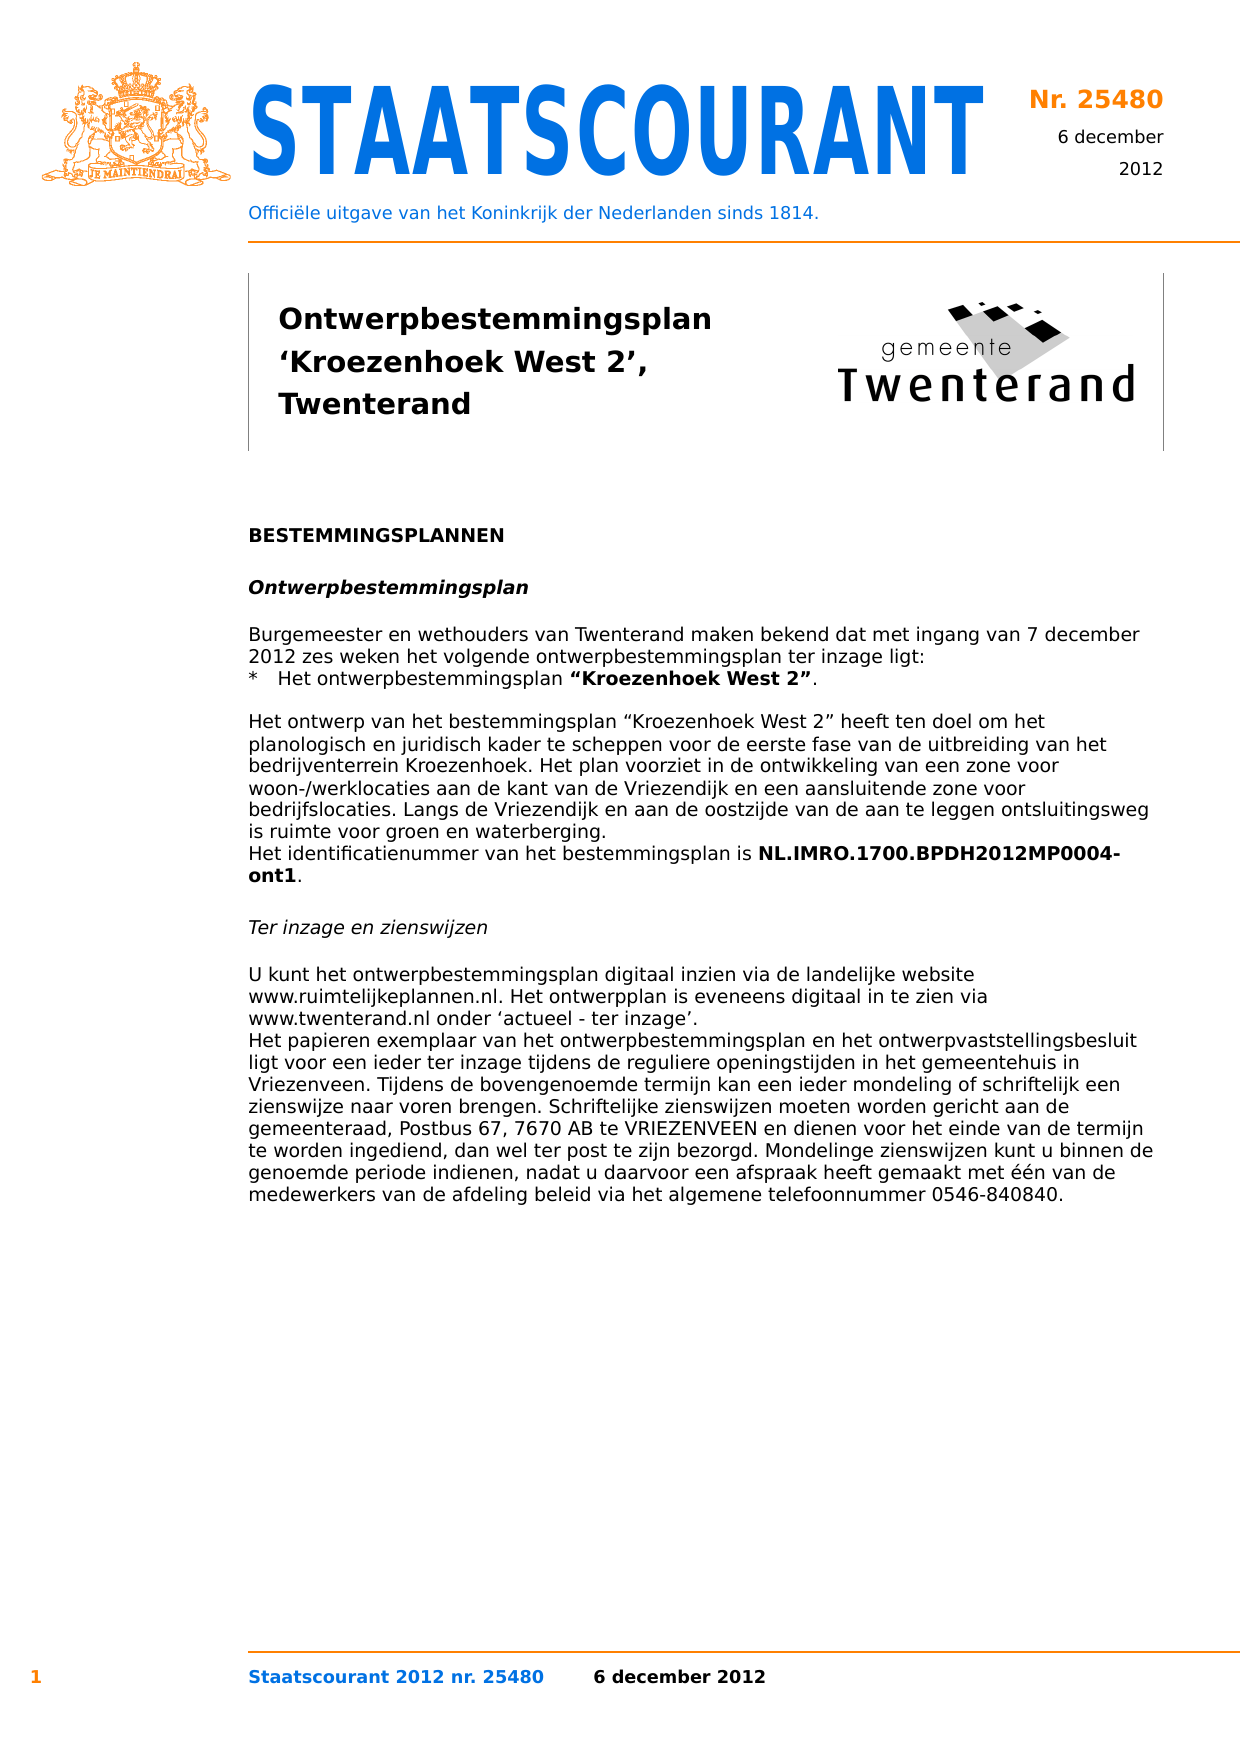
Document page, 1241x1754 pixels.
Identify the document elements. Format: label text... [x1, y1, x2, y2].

subtitle BESTEMMINGSPLANNEN [248, 525, 1163, 547]
text U kunt het ontwerpbestemmingsplan digitaal inzien via de landelijke website www.ruimtelijkeplannen.nl. Het ontwerpplan is eveneens digitaal in te zien via www.twenterand.nl onder ‘actueel - ter inzage’. [248, 964, 1163, 1030]
text Het ontwerp van het bestemmingsplan “Kroezenhoek West 2” heeft ten doel om het planologisch en juridisch kader te scheppen voor de eerste fase van de uitbreiding van het bedrijventerrein Kroezenhoek. Het plan voorziet in de ontwikkeling van een zone voor woon-/werklocaties aan de kant van de Vriezendijk en een aansluitende zone voor bedrijfslocaties. Langs de Vriezendijk en aan de oostzijde van de aan te leggen ontsluitingsweg is ruimte voor groen en waterberging. [248, 711, 1163, 843]
picture [41, 62, 231, 186]
subtitle Ontwerpbestemmingsplan ‘Kroezenhoek West 2’, Twenterand [249, 273, 1163, 451]
text Het identificatienummer van het bestemmingsplan is NL.IMRO.1700.BPDH2012MP0004-ont1. [248, 843, 1163, 887]
table_cell 2012 [998, 153, 1240, 203]
table_header STAATSCOURANT [248, 62, 998, 203]
picture [838, 302, 1134, 403]
subtitle Ter inzage en zienswijzen [248, 917, 1163, 939]
table_header Nr. 25480 [998, 62, 1240, 121]
table_header [25, 62, 248, 241]
text Het papieren exemplaar van het ontwerpbestemmingsplan en het ontwerpvaststellingsbesluit ligt voor een ieder ter inzage tijdens de reguliere openingstijden in het gemeentehuis in Vriezenveen. Tijdens de bovengenoemde termijn kan een ieder mondeling of schriftelijk een zienswijze naar voren brengen. Schriftelijke zienswijzen moeten worden gericht aan de gemeenteraad, Postbus 67, 7670 AB te VRIEZENVEEN en dienen voor het einde van de termijn te worden ingediend, dan wel ter post te zijn bezorgd. Mondelinge zienswijzen kunt u binnen de genoemde periode indienen, nadat u daarvoor een afspraak heeft gemaakt met één van de medewerkers van de afdeling beleid via het algemene telefoonnummer 0546-840840. [248, 1030, 1163, 1206]
text Burgemeester en wethouders van Twenterand maken bekend dat met ingang van 7 december 2012 zes weken het volgende ontwerpbestemmingsplan ter inzage ligt: [248, 624, 1163, 668]
table_cell 6 december [998, 121, 1240, 153]
subtitle Ontwerpbestemmingsplan [248, 577, 1163, 599]
table_cell Officiële uitgave van het Koninkrijk der Nederlanden sinds 1814. [248, 203, 1240, 241]
text * Het ontwerpbestemmingsplan “Kroezenhoek West 2”. [248, 668, 1163, 689]
